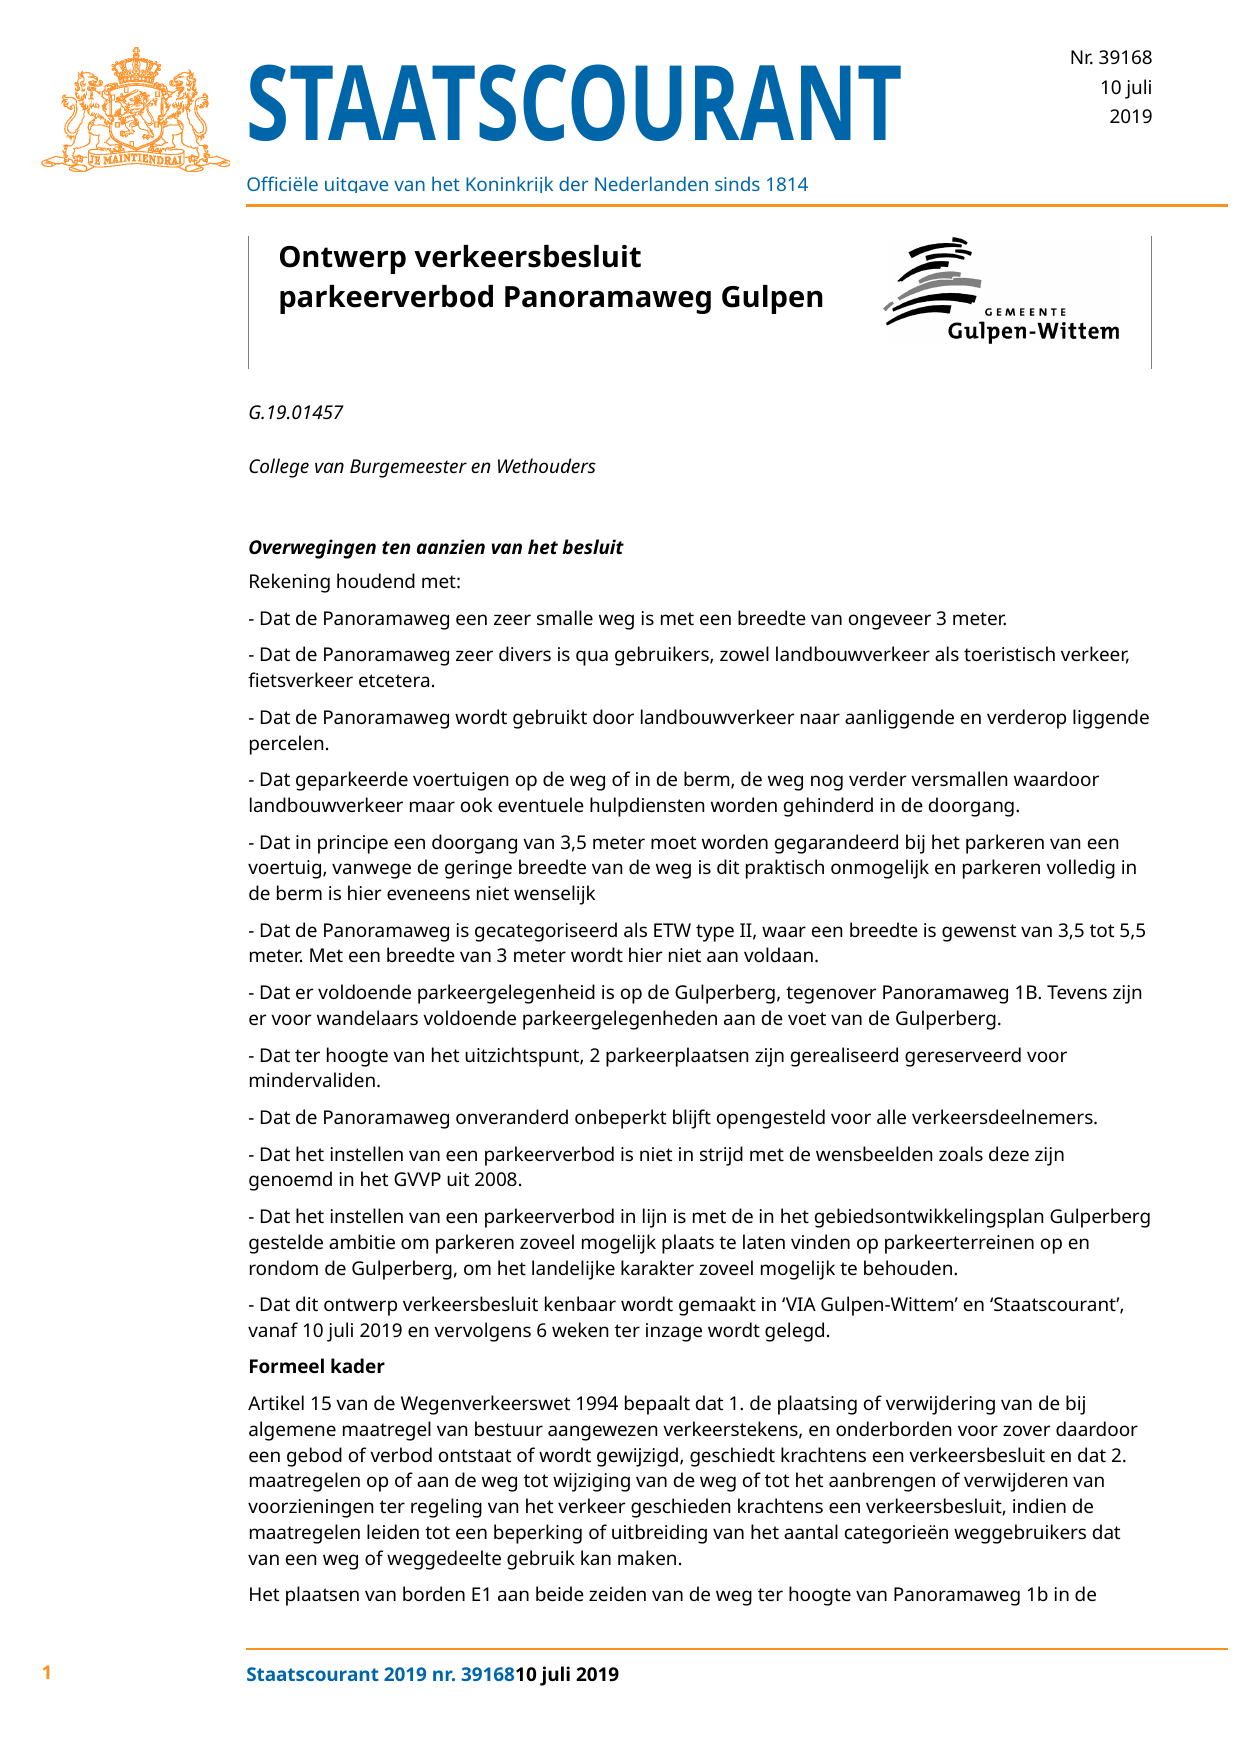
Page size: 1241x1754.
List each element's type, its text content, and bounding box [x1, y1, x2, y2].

text College van Burgemeester en Wethouders [248, 453, 1152, 479]
text - Dat er voldoende parkeergelegenheid is op de Gulperberg, tegenover Panoramaweg 1B. Tevens zijn er voor wandelaars voldoende parkeergelegenheden aan de voet van de Gulperberg. [248, 979, 1152, 1031]
text - Dat het instellen van een parkeerverbod in lijn is met de in het gebiedsontwikkelingsplan Gulperberg gestelde ambitie om parkeren zoveel mogelijk plaats te laten vinden op parkeerterreinen op en rondom de Gulperberg, om het landelijke karakter zoveel mogelijk te behouden. [248, 1203, 1152, 1280]
text - Dat geparkeerde voertuigen op de weg of in de berm, de weg nog verder versmallen waardoor landbouwverkeer maar ook eventuele hulpdiensten worden gehinderd in de doorgang. [248, 766, 1152, 818]
text Overwegingen ten aanzien van het besluit [248, 534, 1152, 560]
text Rekening houdend met: [248, 568, 1152, 594]
text - Dat de Panoramaweg onveranderd onbeperkt blijft opengesteld voor alle verkeersdeelnemers. [248, 1104, 1152, 1130]
table_header [850, 236, 1151, 369]
text - Dat dit ontwerp verkeersbesluit kenbaar wordt gemaakt in ‘VIA Gulpen-Wittem’ en ‘Staatscourant’, vanaf 10 juli 2019 en vervolgens 6 weken ter inzage wordt gelegd. [248, 1291, 1152, 1343]
text Het plaatsen van borden E1 aan beide zeiden van de weg ter hoogte van Panoramaweg 1b in de [248, 1581, 1152, 1607]
text - Dat de Panoramaweg wordt gebruikt door landbouwverkeer naar aanliggende en verderop liggende percelen. [248, 704, 1152, 756]
text - Dat ter hoogte van het uitzichtspunt, 2 parkeerplaatsen zijn gerealiseerd gereserveerd voor mindervaliden. [248, 1042, 1152, 1093]
text Artikel 15 van de Wegenverkeerswet 1994 bepaalt dat 1. de plaatsing of verwijdering van de bij algemene maatregel van bestuur aangewezen verkeerstekens, en onderborden voor zover daardoor een gebod of verbod ontstaat of wordt gewijzigd, geschiedt krachtens een verkeersbesluit en dat 2. maatregelen op of aan de weg tot wijziging van de weg of tot het aanbrengen of verwijderen van voorzieningen ter regeling van het verkeer geschieden krachtens een verkeersbesluit, indien de maatregelen leiden tot een beperking of uitbreiding van het aantal categorieën weggebruikers dat van een weg of weggedeelte gebruik kan maken. [248, 1390, 1152, 1571]
picture [41, 47, 231, 172]
text Formeel kader [248, 1354, 1152, 1379]
text - Dat het instellen van een parkeerverbod is niet in strijd met de wensbeelden zoals deze zijn genoemd in het GVVP uit 2008. [248, 1141, 1152, 1192]
table_header Ontwerp verkeersbesluit parkeerverbod Panoramaweg Gulpen [249, 236, 850, 369]
text - Dat de Panoramaweg een zeer smalle weg is met een breedte van ongeveer 3 meter. [248, 605, 1152, 631]
picture [882, 236, 1119, 344]
text - Dat de Panoramaweg zeer divers is qua gebruikers, zowel landbouwverkeer als toeristisch verkeer, fietsverkeer etcetera. [248, 642, 1152, 693]
text - Dat de Panoramaweg is gecategoriseerd als ETW type II, waar een breedte is gewenst van 3,5 tot 5,5 meter. Met een breedte van 3 meter wordt hier niet aan voldaan. [248, 917, 1152, 968]
text - Dat in principe een doorgang van 3,5 meter moet worden gegarandeerd bij het parkeren van een voertuig, vanwege de geringe breedte van de weg is dit praktisch onmogelijk en parkeren volledig in de berm is hier eveneens niet wenselijk [248, 829, 1152, 906]
text G.19.01457 [248, 399, 1152, 425]
